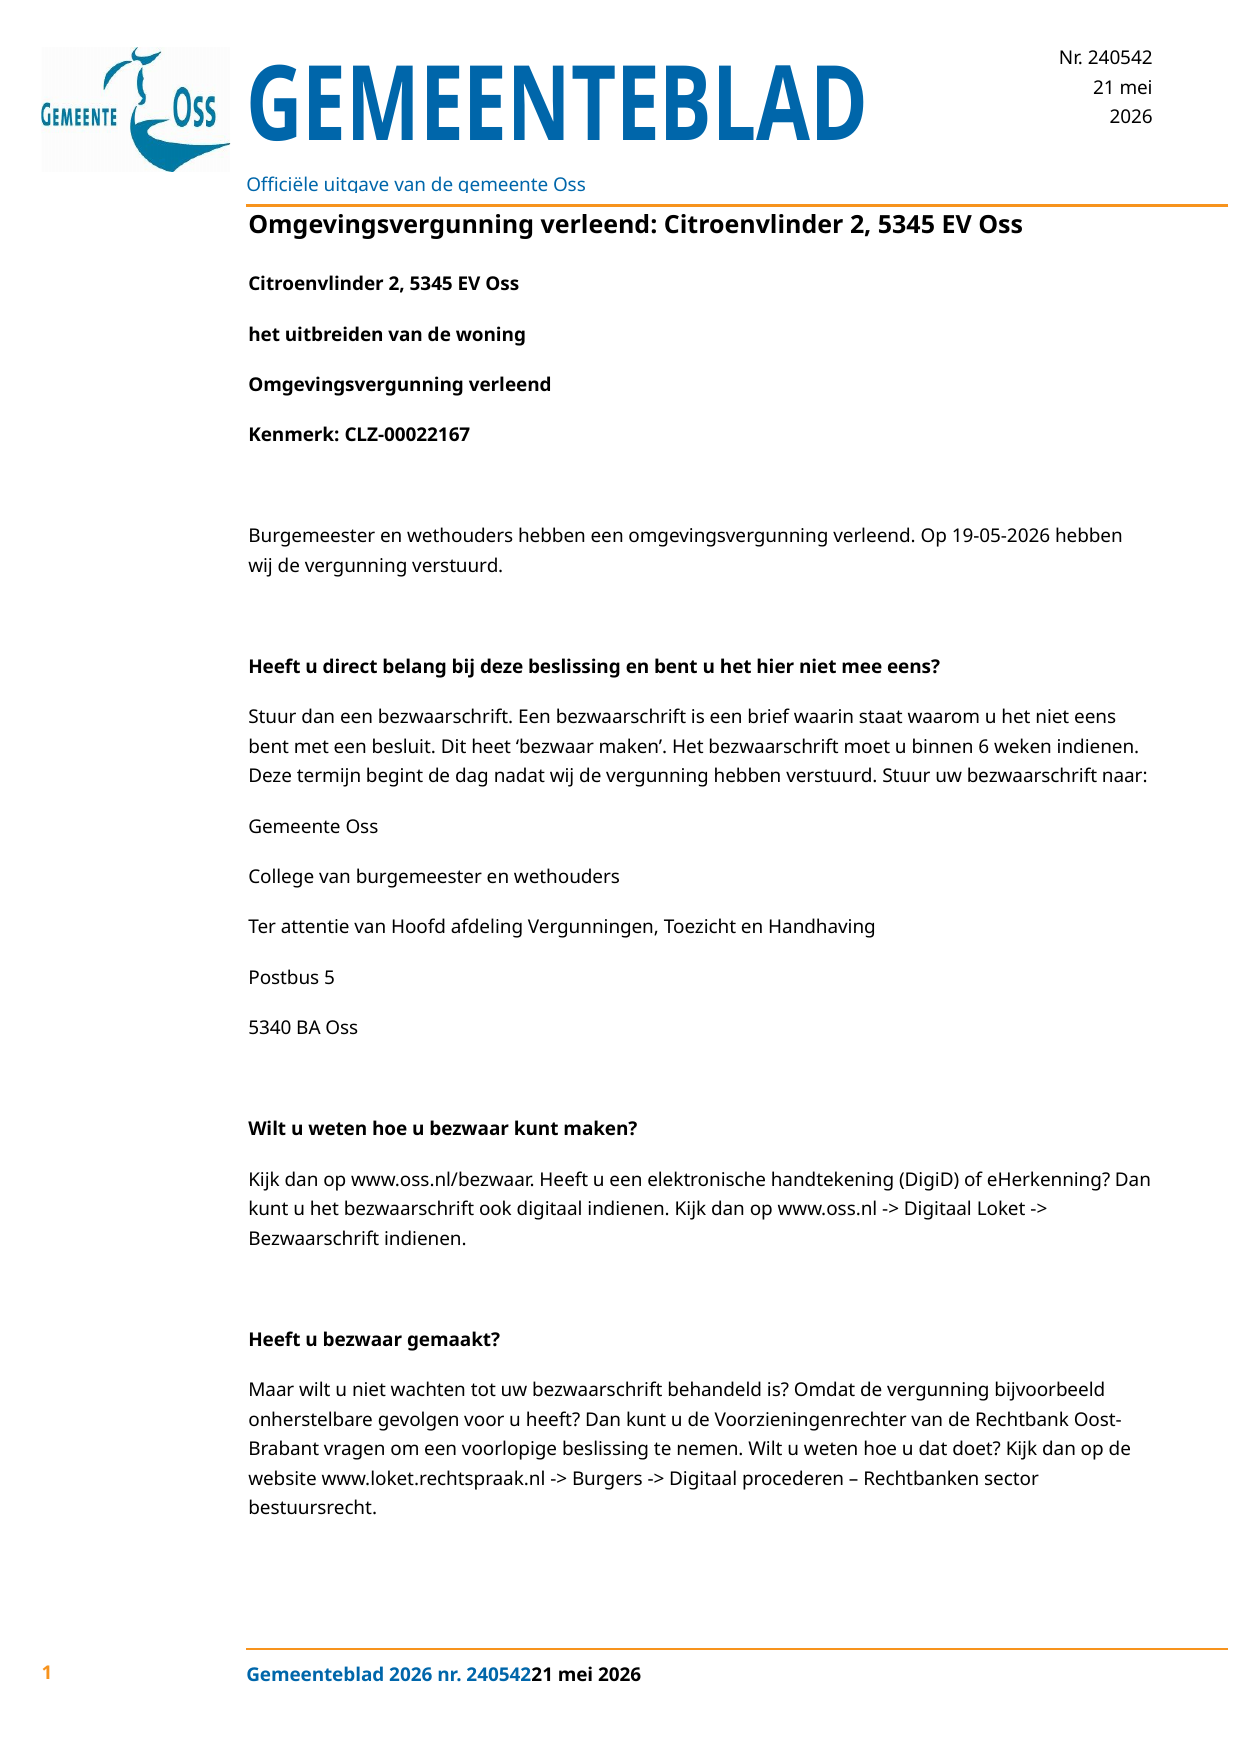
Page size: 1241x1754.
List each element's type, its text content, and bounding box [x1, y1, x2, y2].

text Kenmerk: CLZ-00022167 [248, 422, 1152, 447]
text Stuur dan een bezwaarschrift. Een bezwaarschrift is een brief waarin staat waarom u het niet eens bent met een besluit. Dit heet ‘bezwaar maken’. Het bezwaarschrift moet u binnen 6 weken indienen. Deze termijn begint de dag nadat wij de vergunning hebben verstuurd. Stuur uw bezwaarschrift naar: [248, 703, 1152, 788]
text Kijk dan op www.oss.nl/bezwaar. Heeft u een elektronische handtekening (DigiD) of eHerkenning? Dan kunt u het bezwaarschrift ook digitaal indienen. Kijk dan op www.oss.nl -> Digitaal Loket -> Bezwaarschrift indienen. [248, 1166, 1152, 1251]
text Maar wilt u niet wachten tot uw bezwaarschrift behandeld is? Omdat de vergunning bijvoorbeeld onherstelbare gevolgen voor u heeft? Dan kunt u de Voorzieningenrechter van de Rechtbank Oost-Brabant vragen om een voorlopige beslissing te nemen. Wilt u weten hoe u dat doet? Kijk dan op de website www.loket.rechtspraak.nl -> Burgers -> Digitaal procederen – Rechtbanken sector bestuursrecht. [248, 1376, 1152, 1520]
text Gemeente Oss [248, 813, 1152, 838]
text Postbus 5 [248, 964, 1152, 990]
text Heeft u direct belang bij deze beslissing en bent u het hier niet mee eens? [248, 653, 1152, 678]
text Burgemeester en wethouders hebben een omgevingsvergunning verleend. Op 19-05-2026 hebben wij de vergunning verstuurd. [248, 522, 1152, 578]
text Citroenvlinder 2, 5345 EV Oss [248, 270, 1152, 296]
picture [41, 47, 231, 172]
text College van burgemeester en wethouders [248, 863, 1152, 889]
text Wilt u weten hoe u bezwaar kunt maken? [248, 1115, 1152, 1141]
text Omgevingsvergunning verleend [248, 371, 1152, 397]
text Omgevingsvergunning verleend: Citroenvlinder 2, 5345 EV Oss [248, 207, 1152, 241]
text Ter attentie van Hoofd afdeling Vergunningen, Toezicht en Handhaving [248, 914, 1152, 939]
text 5340 BA Oss [248, 1014, 1152, 1040]
text het uitbreiden van de woning [248, 321, 1152, 346]
text Heeft u bezwaar gemaakt? [248, 1326, 1152, 1351]
